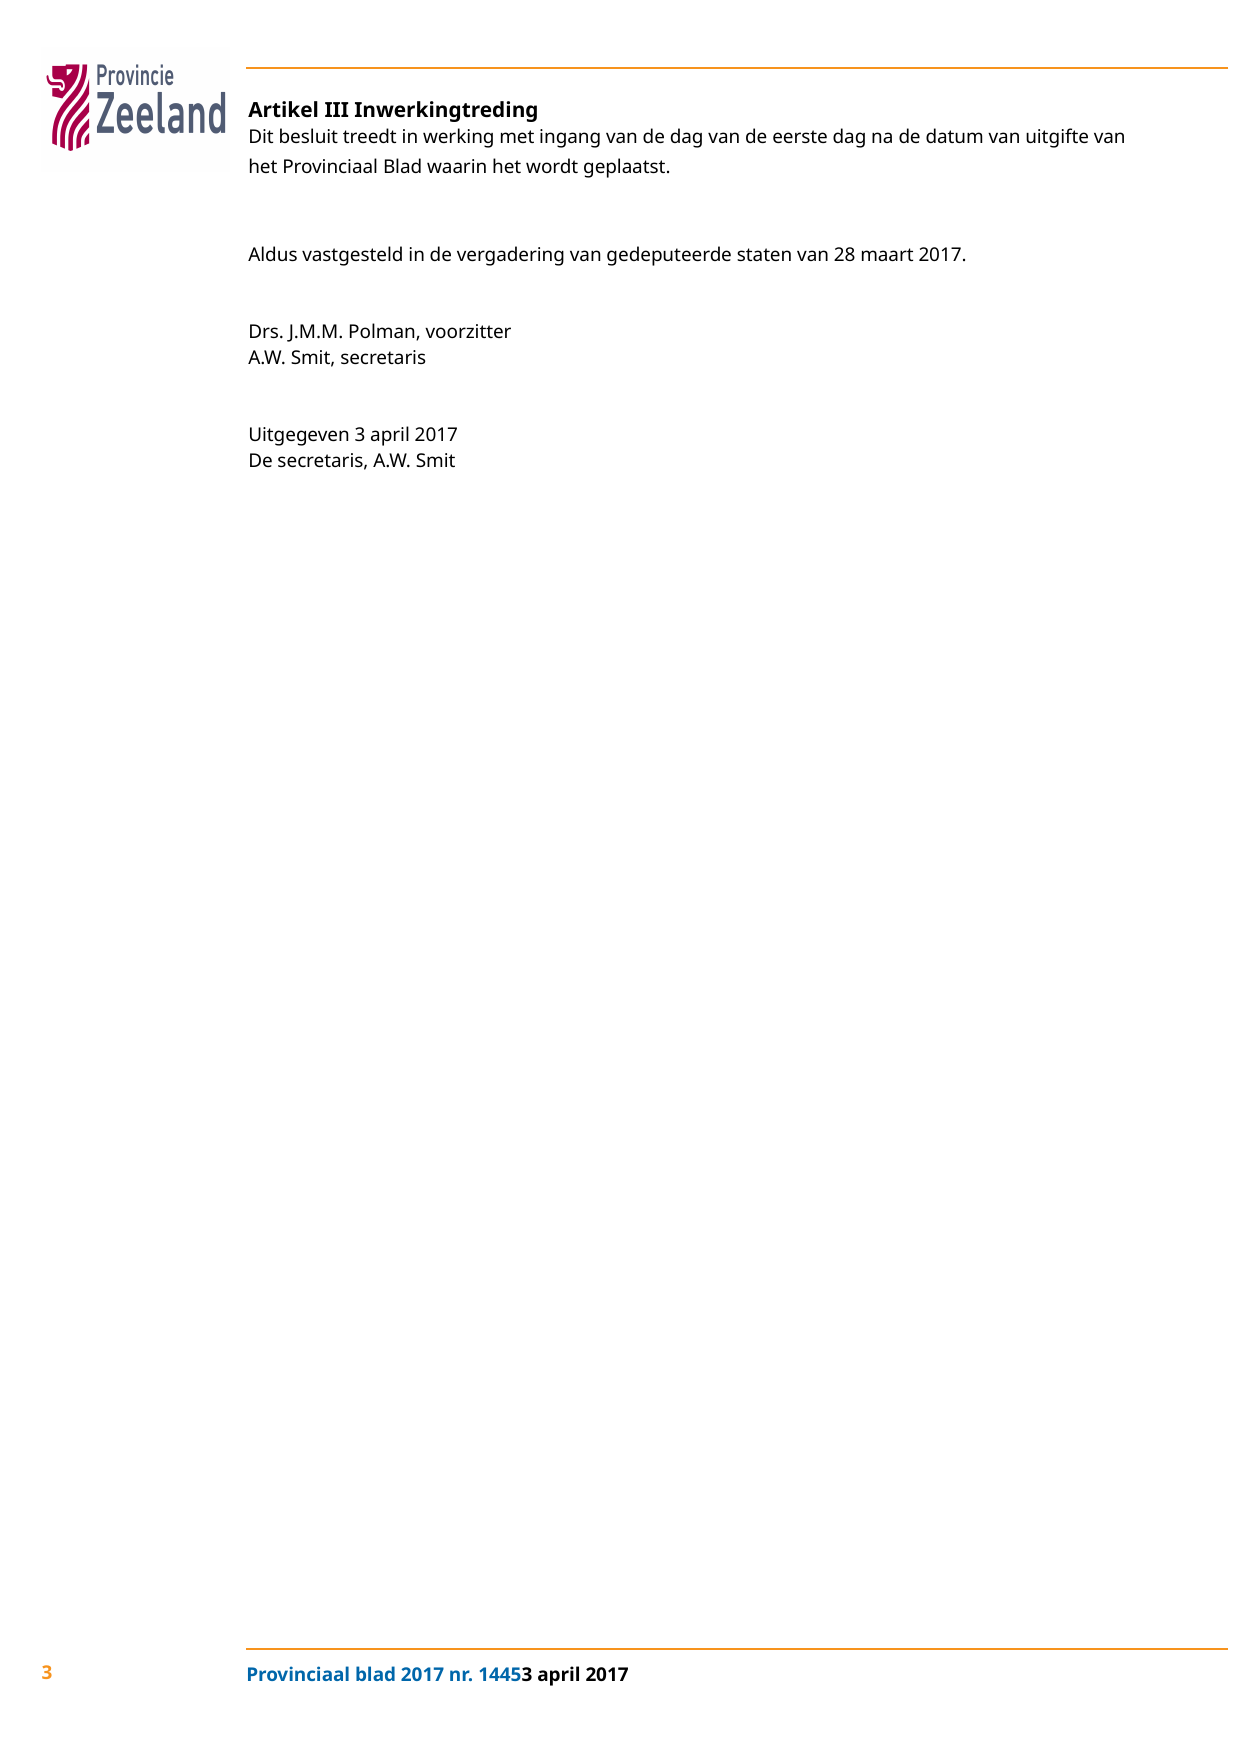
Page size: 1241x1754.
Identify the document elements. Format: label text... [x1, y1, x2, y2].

text A.W. Smit, secretaris [248, 344, 1152, 370]
picture [41, 47, 231, 172]
text Dit besluit treedt in werking met ingang van de dag van de eerste dag na de datum van uitgifte van het Provinciaal Blad waarin het wordt geplaatst. [248, 123, 1152, 178]
text Aldus vastgesteld in de vergadering van gedeputeerde staten van 28 maart 2017. [248, 242, 1152, 267]
text Artikel III Inwerkingtreding [248, 95, 1152, 123]
text Uitgegeven 3 april 2017 [248, 422, 1152, 447]
text De secretaris, A.W. Smit [248, 447, 1152, 473]
text Drs. J.M.M. Polman, voorzitter [248, 319, 1152, 344]
